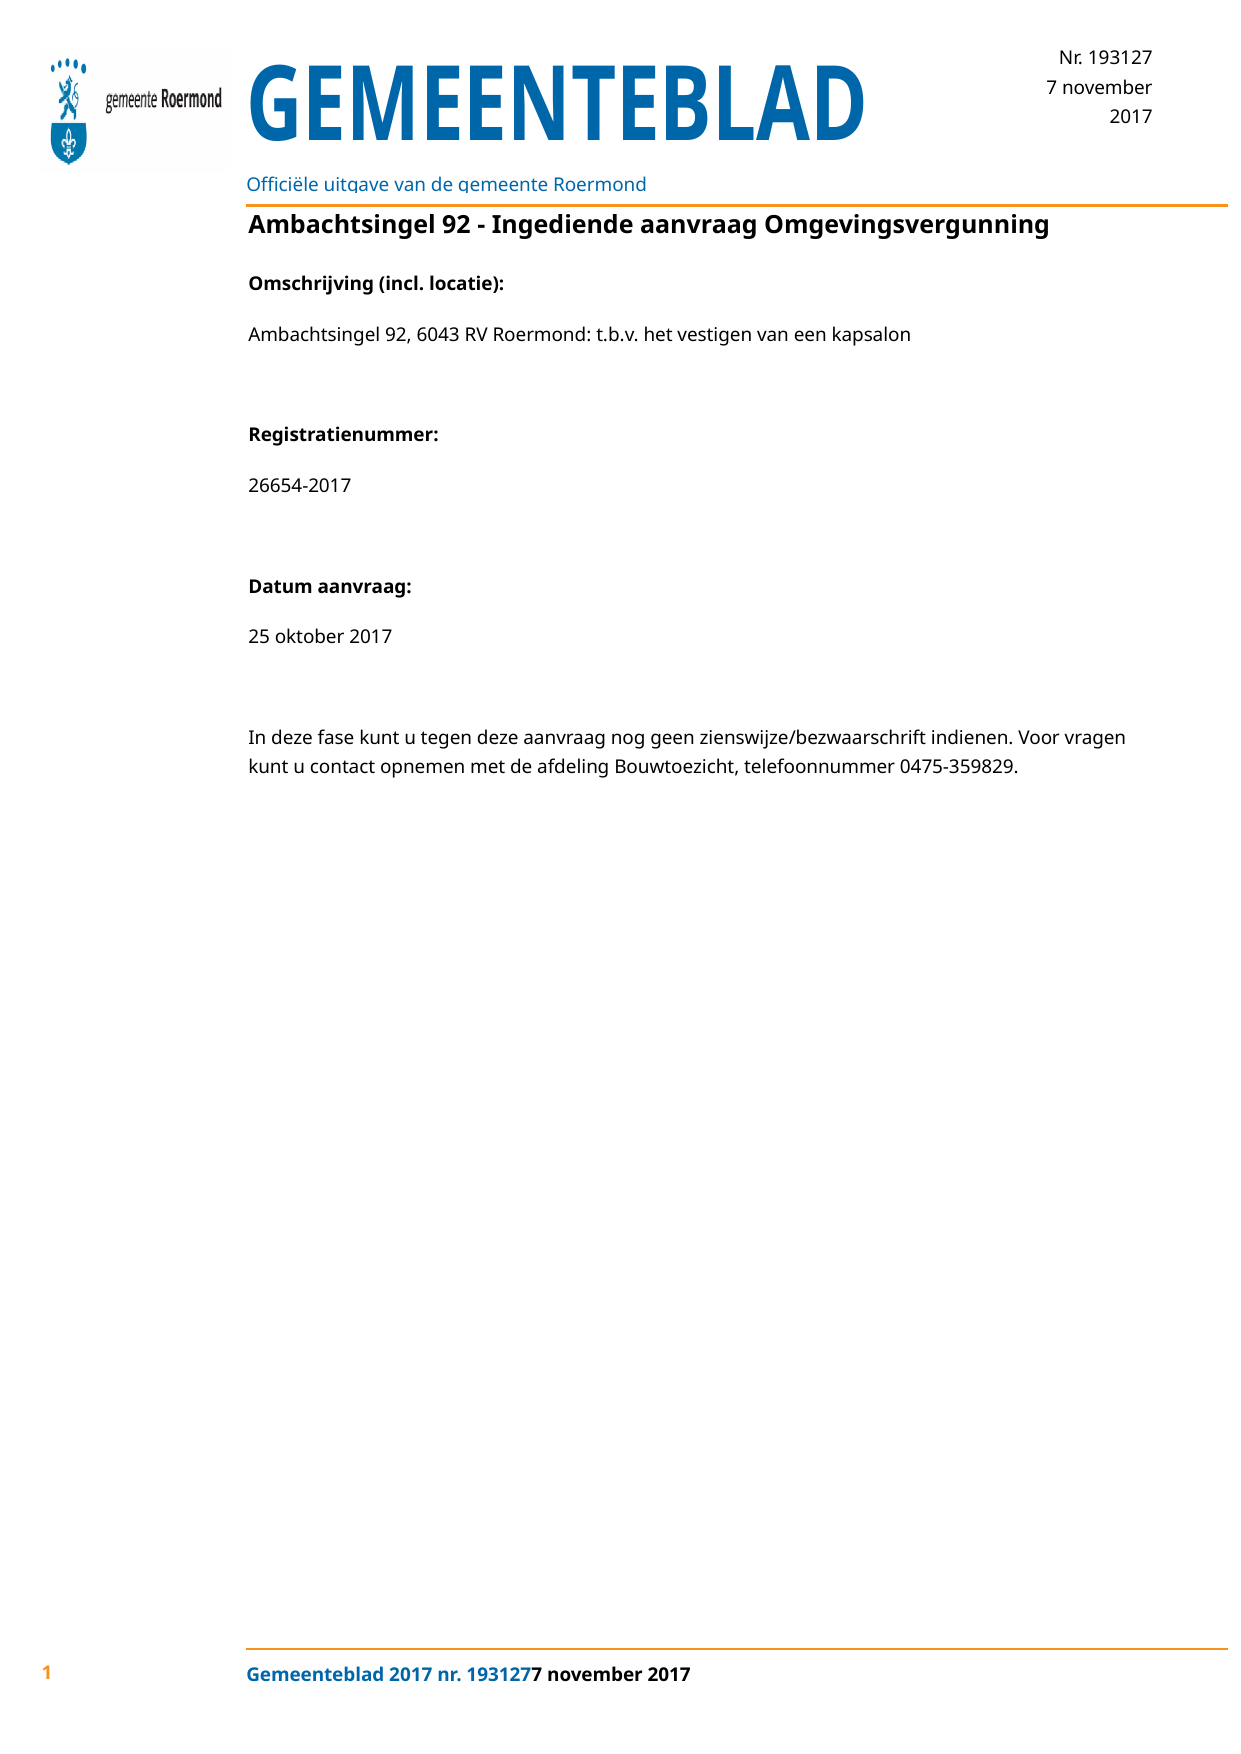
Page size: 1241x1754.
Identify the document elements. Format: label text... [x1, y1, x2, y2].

text 26654-2017 [248, 472, 1152, 498]
text Ambachtsingel 92 - Ingediende aanvraag Omgevingsvergunning [248, 207, 1152, 241]
picture [41, 47, 231, 172]
text 25 oktober 2017 [248, 623, 1152, 649]
text In deze fase kunt u tegen deze aanvraag nog geen zienswijze/bezwaarschrift indienen. Voor vragen kunt u contact opnemen met de afdeling Bouwtoezicht, telefoonnummer 0475-359829. [248, 724, 1152, 779]
text Omschrijving (incl. locatie): [248, 270, 1152, 296]
text Ambachtsingel 92, 6043 RV Roermond: t.b.v. het vestigen van een kapsalon [248, 321, 1152, 346]
text Registratienummer: [248, 422, 1152, 447]
text Datum aanvraag: [248, 573, 1152, 598]
